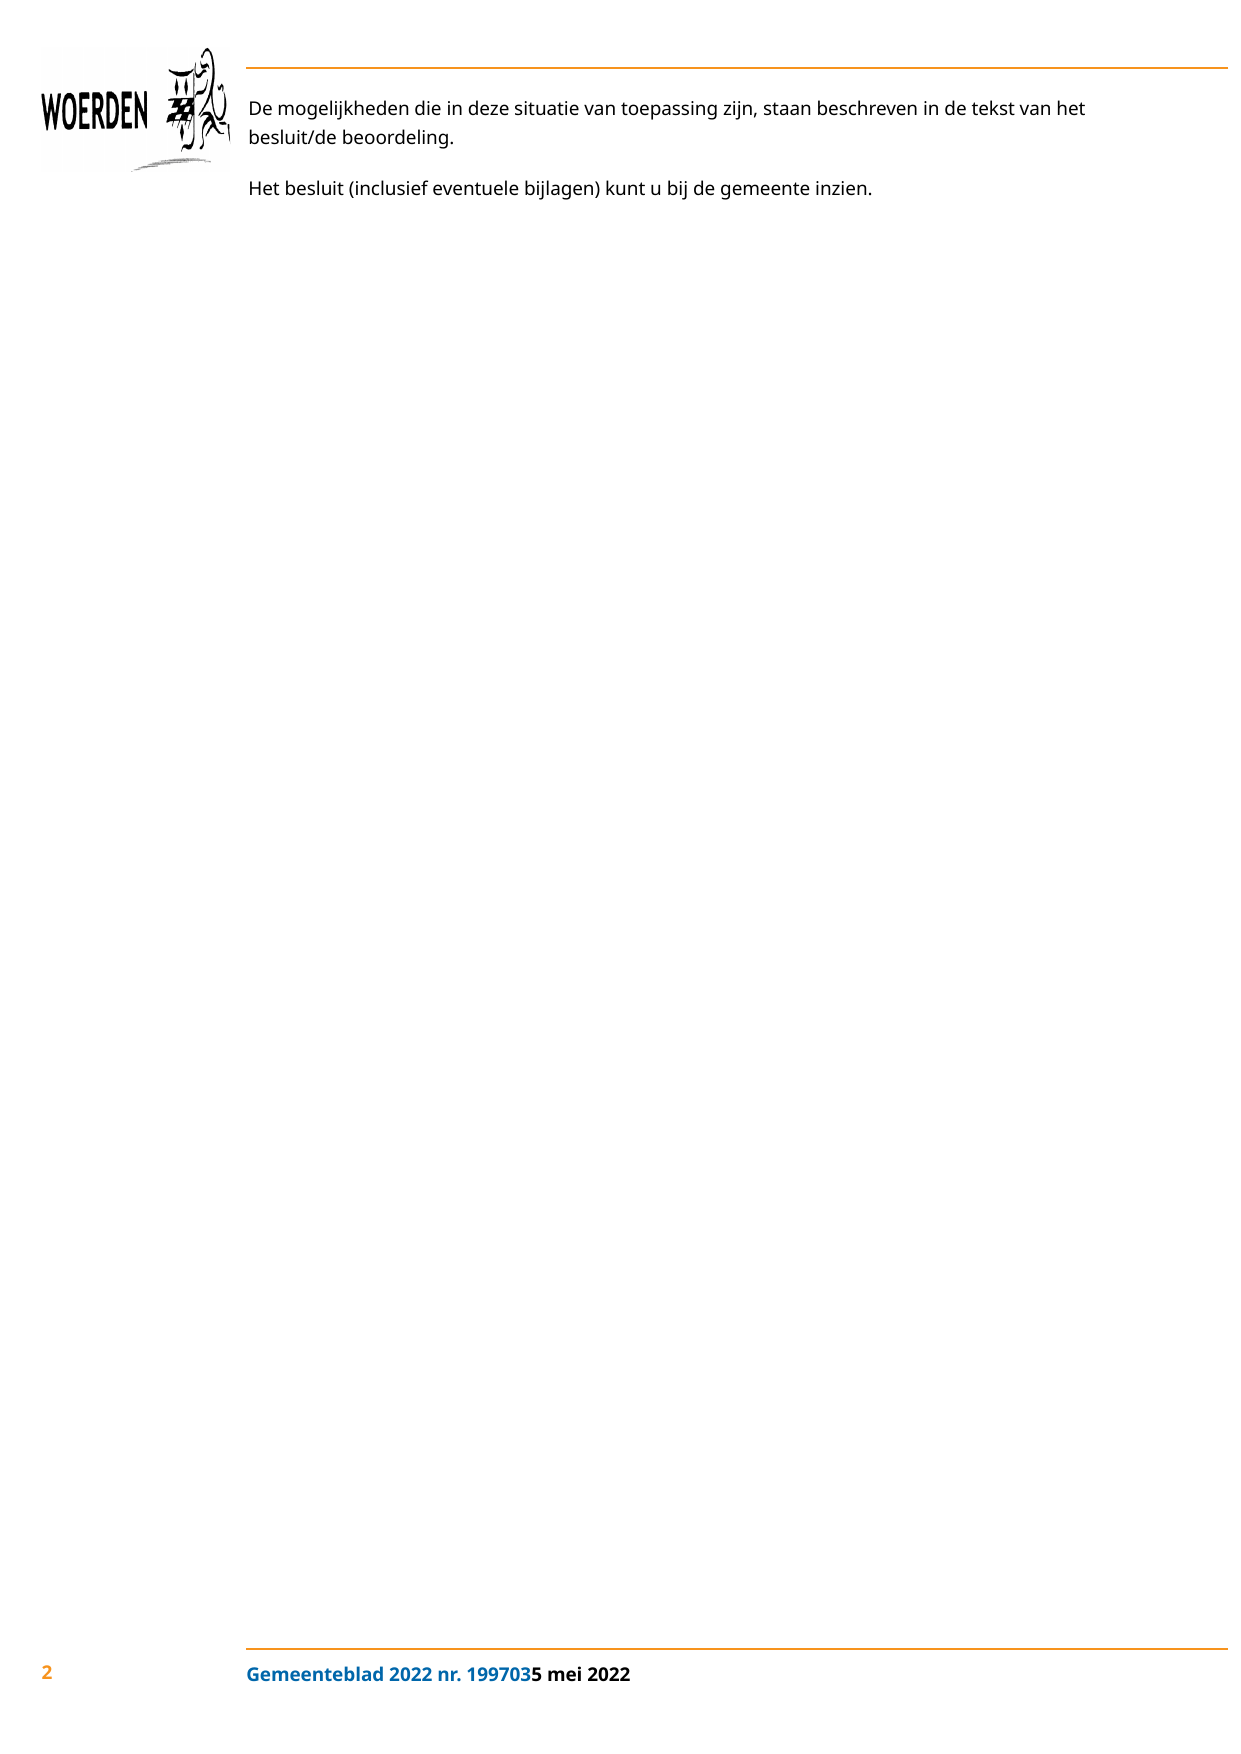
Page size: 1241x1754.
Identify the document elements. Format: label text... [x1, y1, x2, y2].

picture [41, 47, 231, 172]
text De mogelijkheden die in deze situatie van toepassing zijn, staan beschreven in de tekst van het besluit/de beoordeling. [248, 95, 1152, 150]
text Het besluit (inclusief eventuele bijlagen) kunt u bij de gemeente inzien. [248, 175, 1152, 201]
